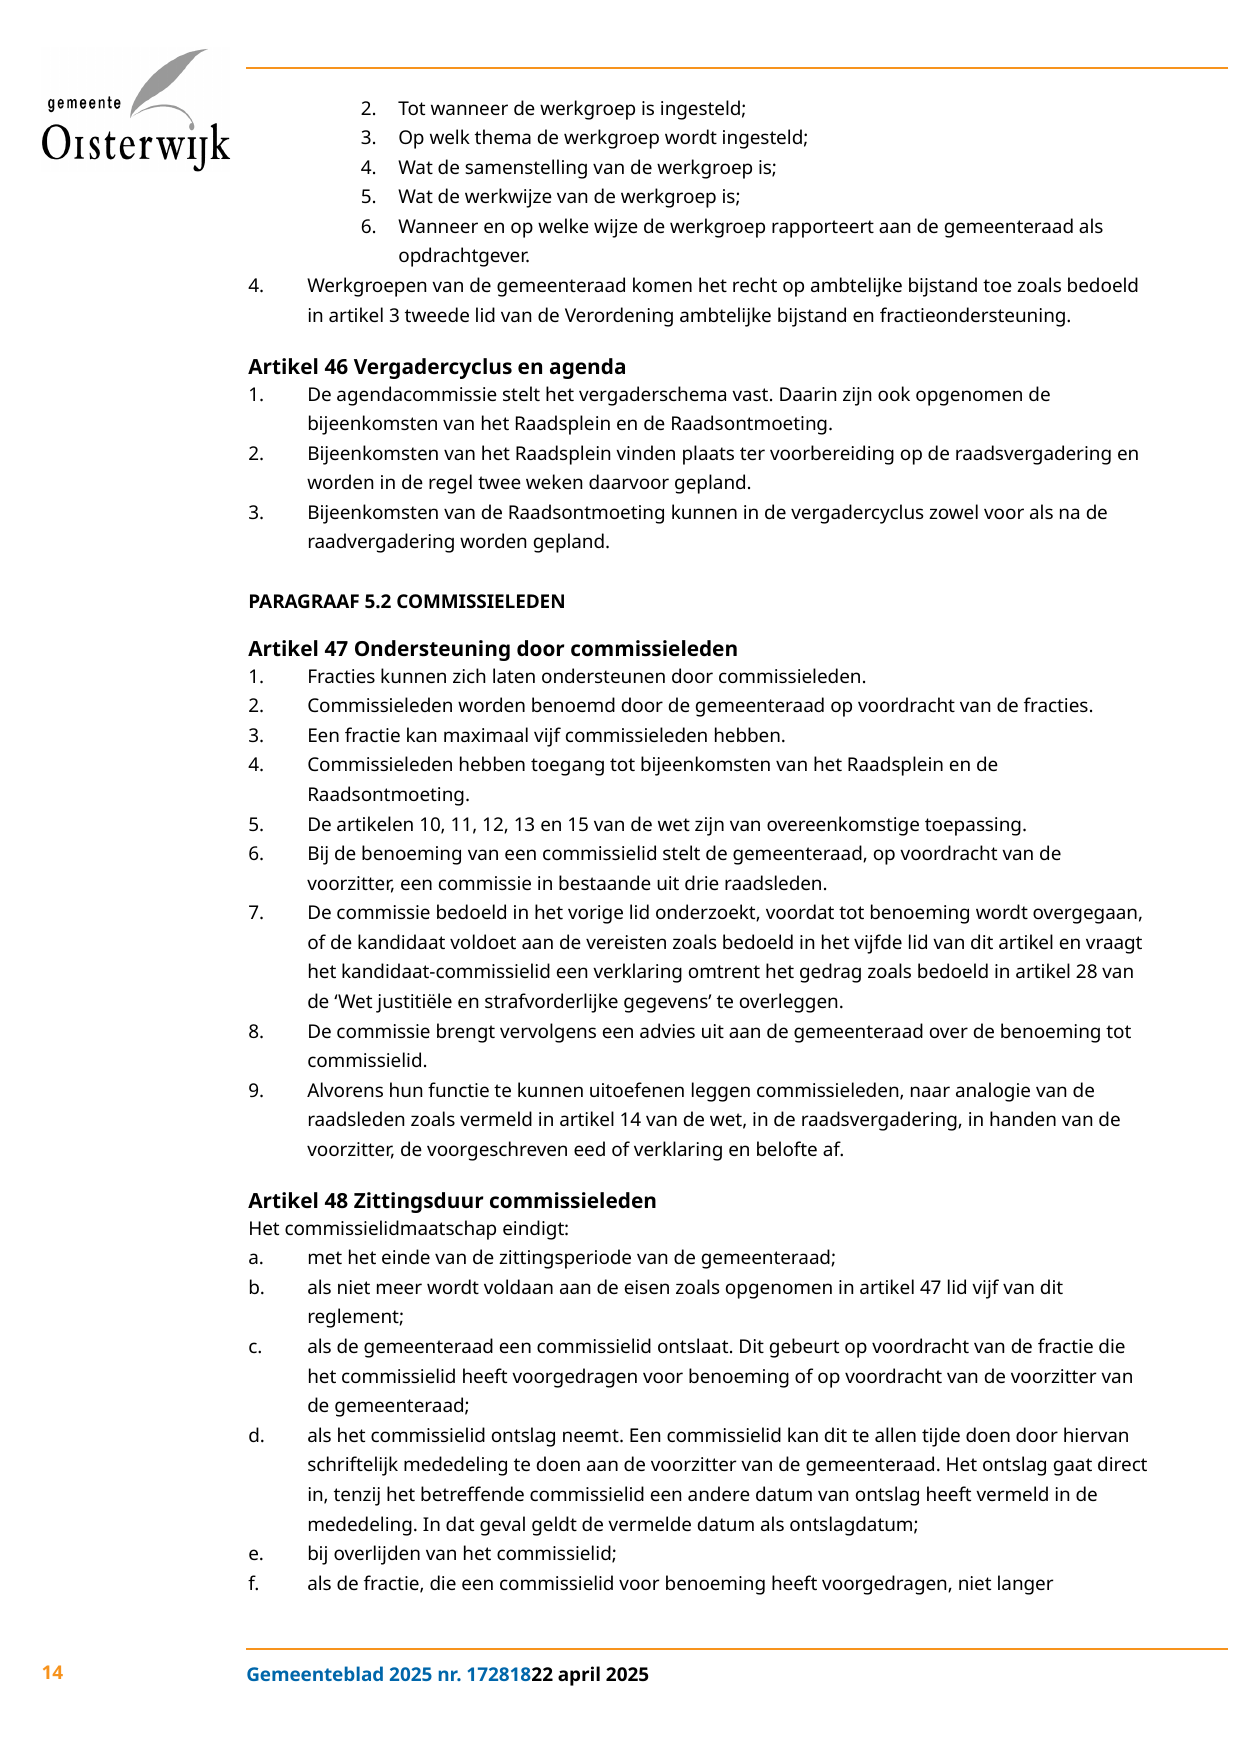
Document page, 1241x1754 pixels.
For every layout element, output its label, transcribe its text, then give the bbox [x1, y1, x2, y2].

text PARAGRAAF 5.2 COMMISSIELEDEN [248, 588, 1152, 613]
list Bij de benoeming van een commissielid stelt de gemeenteraad, op voordracht van de voorzitter, een commissie in bestaande uit drie raadsleden. [248, 840, 1152, 896]
text Artikel 47 Ondersteuning door commissieleden [248, 634, 1152, 663]
list De commissie brengt vervolgens een advies uit aan de gemeenteraad over de benoeming tot commissielid. [248, 1018, 1152, 1073]
list Bijeenkomsten van de Raadsontmoeting kunnen in de vergadercyclus zowel voor als na de raadvergadering worden gepland. [248, 499, 1152, 554]
text Artikel 46 Vergadercyclus en agenda [248, 352, 1152, 381]
list als de fractie, die een commissielid voor benoeming heeft voorgedragen, niet langer [248, 1570, 1152, 1596]
list Commissieleden worden benoemd door de gemeenteraad op voordracht van de fracties. [248, 692, 1152, 718]
list Op welk thema de werkgroep wordt ingesteld; [361, 124, 1152, 150]
list Tot wanneer de werkgroep is ingesteld; [361, 95, 1152, 121]
list als het commissielid ontslag neemt. Een commissielid kan dit te allen tijde doen door hiervan schriftelijk mededeling te doen aan de voorzitter van de gemeenteraad. Het ontslag gaat direct in, tenzij het betreffende commissielid een andere datum van ontslag heeft vermeld in de mededeling. In dat geval geldt de vermelde datum als ontslagdatum; [248, 1422, 1152, 1537]
list De commissie bedoeld in het vorige lid onderzoekt, voordat tot benoeming wordt overgegaan, of de kandidaat voldoet aan de vereisten zoals bedoeld in het vijfde lid van dit artikel en vraagt het kandidaat-commissielid een verklaring omtrent het gedrag zoals bedoeld in artikel 28 van de ‘Wet justitiële en strafvorderlijke gegevens’ te overleggen. [248, 899, 1152, 1014]
list Wanneer en op welke wijze de werkgroep rapporteert aan de gemeenteraad als opdrachtgever. [361, 213, 1152, 268]
list Werkgroepen van de gemeenteraad komen het recht op ambtelijke bijstand toe zoals bedoeld in artikel 3 tweede lid van de Verordening ambtelijke bijstand en fractieondersteuning. [248, 272, 1152, 328]
list De agendacommissie stelt het vergaderschema vast. Daarin zijn ook opgenomen de bijeenkomsten van het Raadsplein en de Raadsontmoeting. [248, 381, 1152, 436]
list Alvorens hun functie te kunnen uitoefenen leggen commissieleden, naar analogie van de raadsleden zoals vermeld in artikel 14 van de wet, in de raadsvergadering, in handen van de voorzitter, de voorgeschreven eed of verklaring en belofte af. [248, 1077, 1152, 1162]
text Het commissielidmaatschap eindigt: [248, 1215, 1152, 1241]
list Commissieleden hebben toegang tot bijeenkomsten van het Raadsplein en de Raadsontmoeting. [248, 752, 1152, 807]
list De artikelen 10, 11, 12, 13 en 15 van de wet zijn van overeenkomstige toepassing. [248, 811, 1152, 836]
list met het einde van de zittingsperiode van de gemeenteraad; [248, 1244, 1152, 1270]
list Wat de werkwijze van de werkgroep is; [361, 183, 1152, 209]
text Artikel 48 Zittingsduur commissieleden [248, 1187, 1152, 1215]
list Wat de samenstelling van de werkgroep is; [361, 154, 1152, 180]
list bij overlijden van het commissielid; [248, 1540, 1152, 1566]
picture [41, 47, 231, 172]
list Fracties kunnen zich laten ondersteunen door commissieleden. [248, 663, 1152, 688]
list als de gemeenteraad een commissielid ontslaat. Dit gebeurt op voordracht van de fractie die het commissielid heeft voorgedragen voor benoeming of op voordracht van de voorzitter van de gemeenteraad; [248, 1333, 1152, 1418]
list Een fractie kan maximaal vijf commissieleden hebben. [248, 722, 1152, 748]
list als niet meer wordt voldaan aan de eisen zoals opgenomen in artikel 47 lid vijf van dit reglement; [248, 1274, 1152, 1329]
list Bijeenkomsten van het Raadsplein vinden plaats ter voorbereiding op de raadsvergadering en worden in de regel twee weken daarvoor gepland. [248, 440, 1152, 495]
